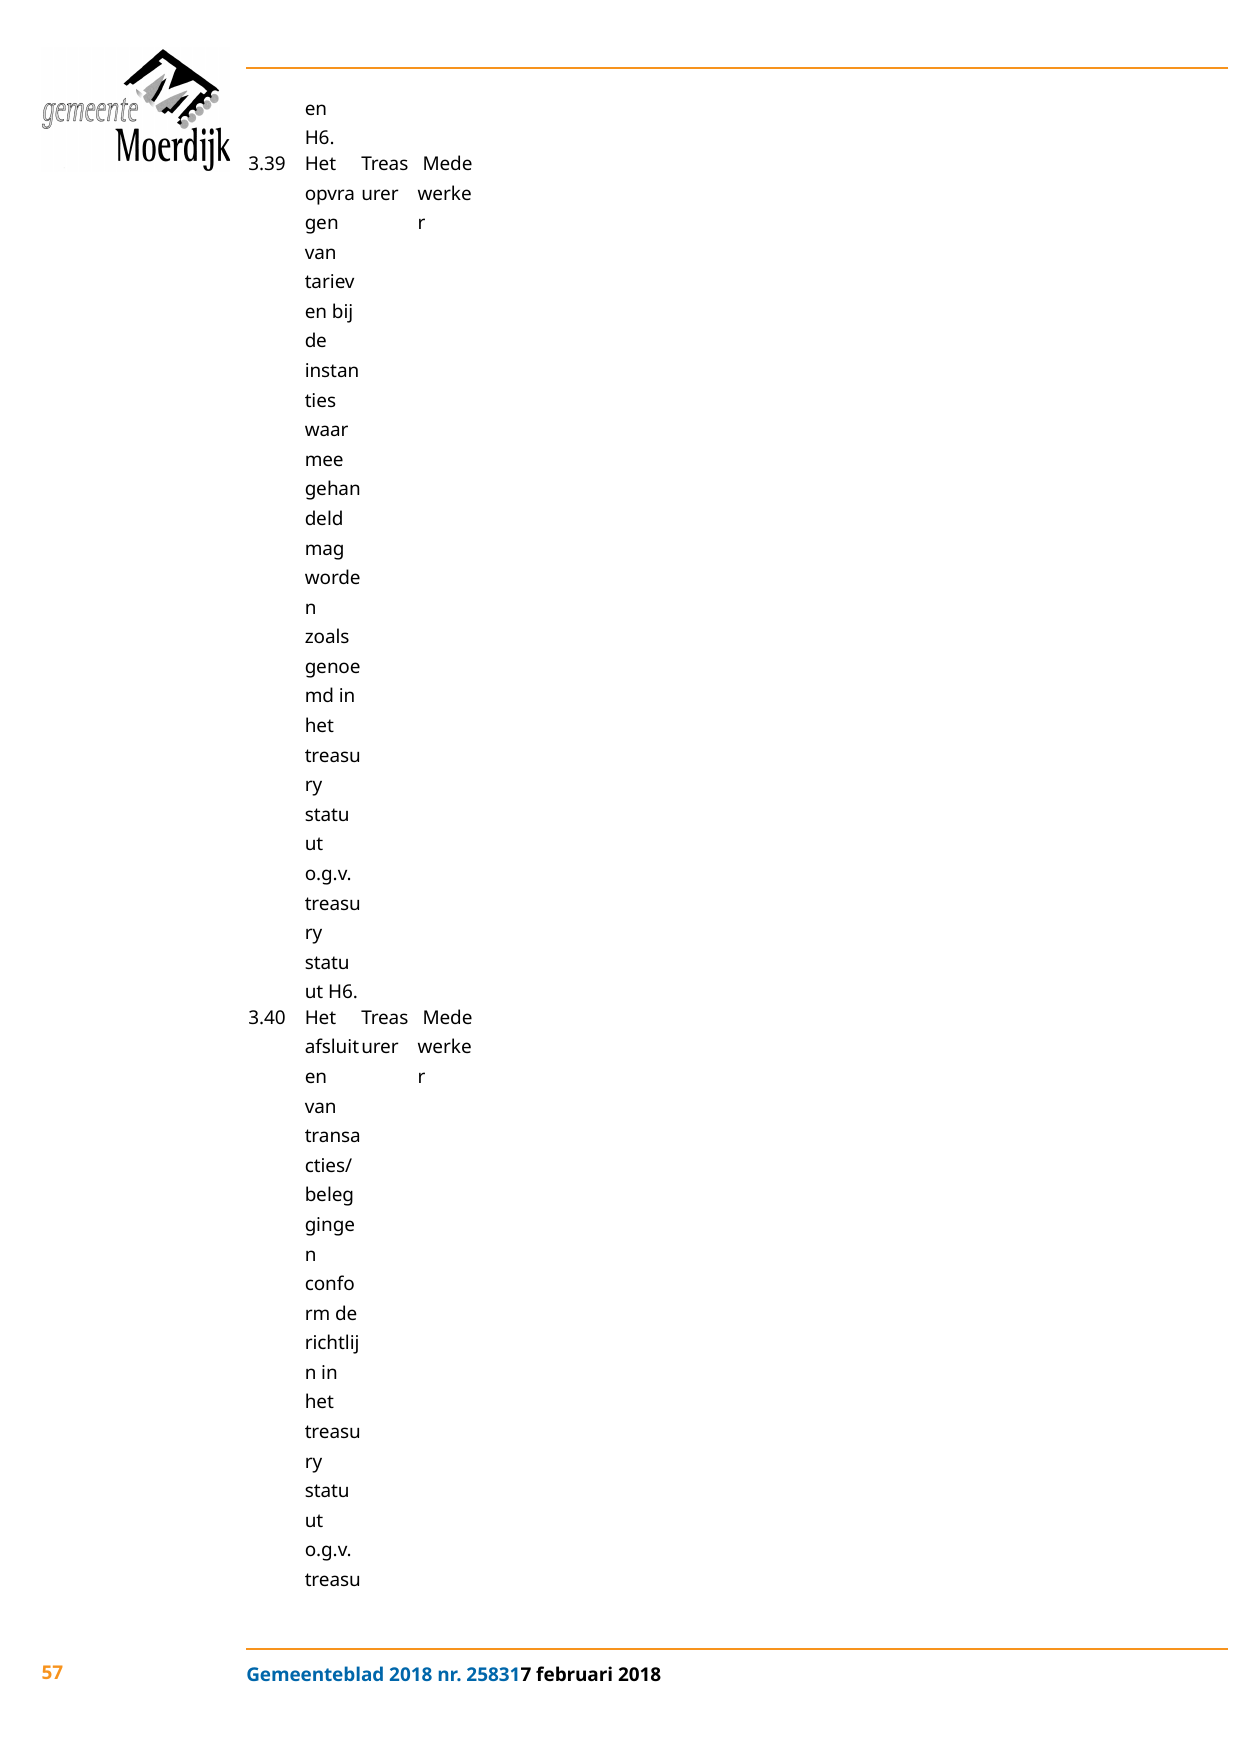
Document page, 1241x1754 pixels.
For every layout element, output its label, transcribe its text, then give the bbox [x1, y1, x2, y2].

table_cell [474, 1004, 530, 1592]
table_cell Medewerker [418, 150, 474, 1004]
table_cell en H6. [305, 95, 361, 150]
picture [41, 47, 231, 172]
table_cell [474, 95, 530, 150]
table_cell [361, 95, 417, 150]
table_cell Het opvragen van tarieven bij de instanties waarmee gehandeld mag worden zoals genoemd in het treasury statuut o.g.v. treasury statuut H6. [305, 150, 361, 1004]
table_cell [474, 150, 530, 1004]
table_cell Medewerker [418, 1004, 474, 1592]
table_cell Het afsluiten van transacties/beleggingen conform de richtlijn in het treasury statuut o.g.v. treasu [305, 1004, 361, 1592]
table_cell 3.39 [248, 150, 304, 1004]
table_cell Treasurer [361, 1004, 417, 1592]
table_cell 3.40 [248, 1004, 304, 1592]
table_cell [418, 95, 474, 150]
table_cell [248, 95, 304, 150]
table_cell Treasurer [361, 150, 417, 1004]
